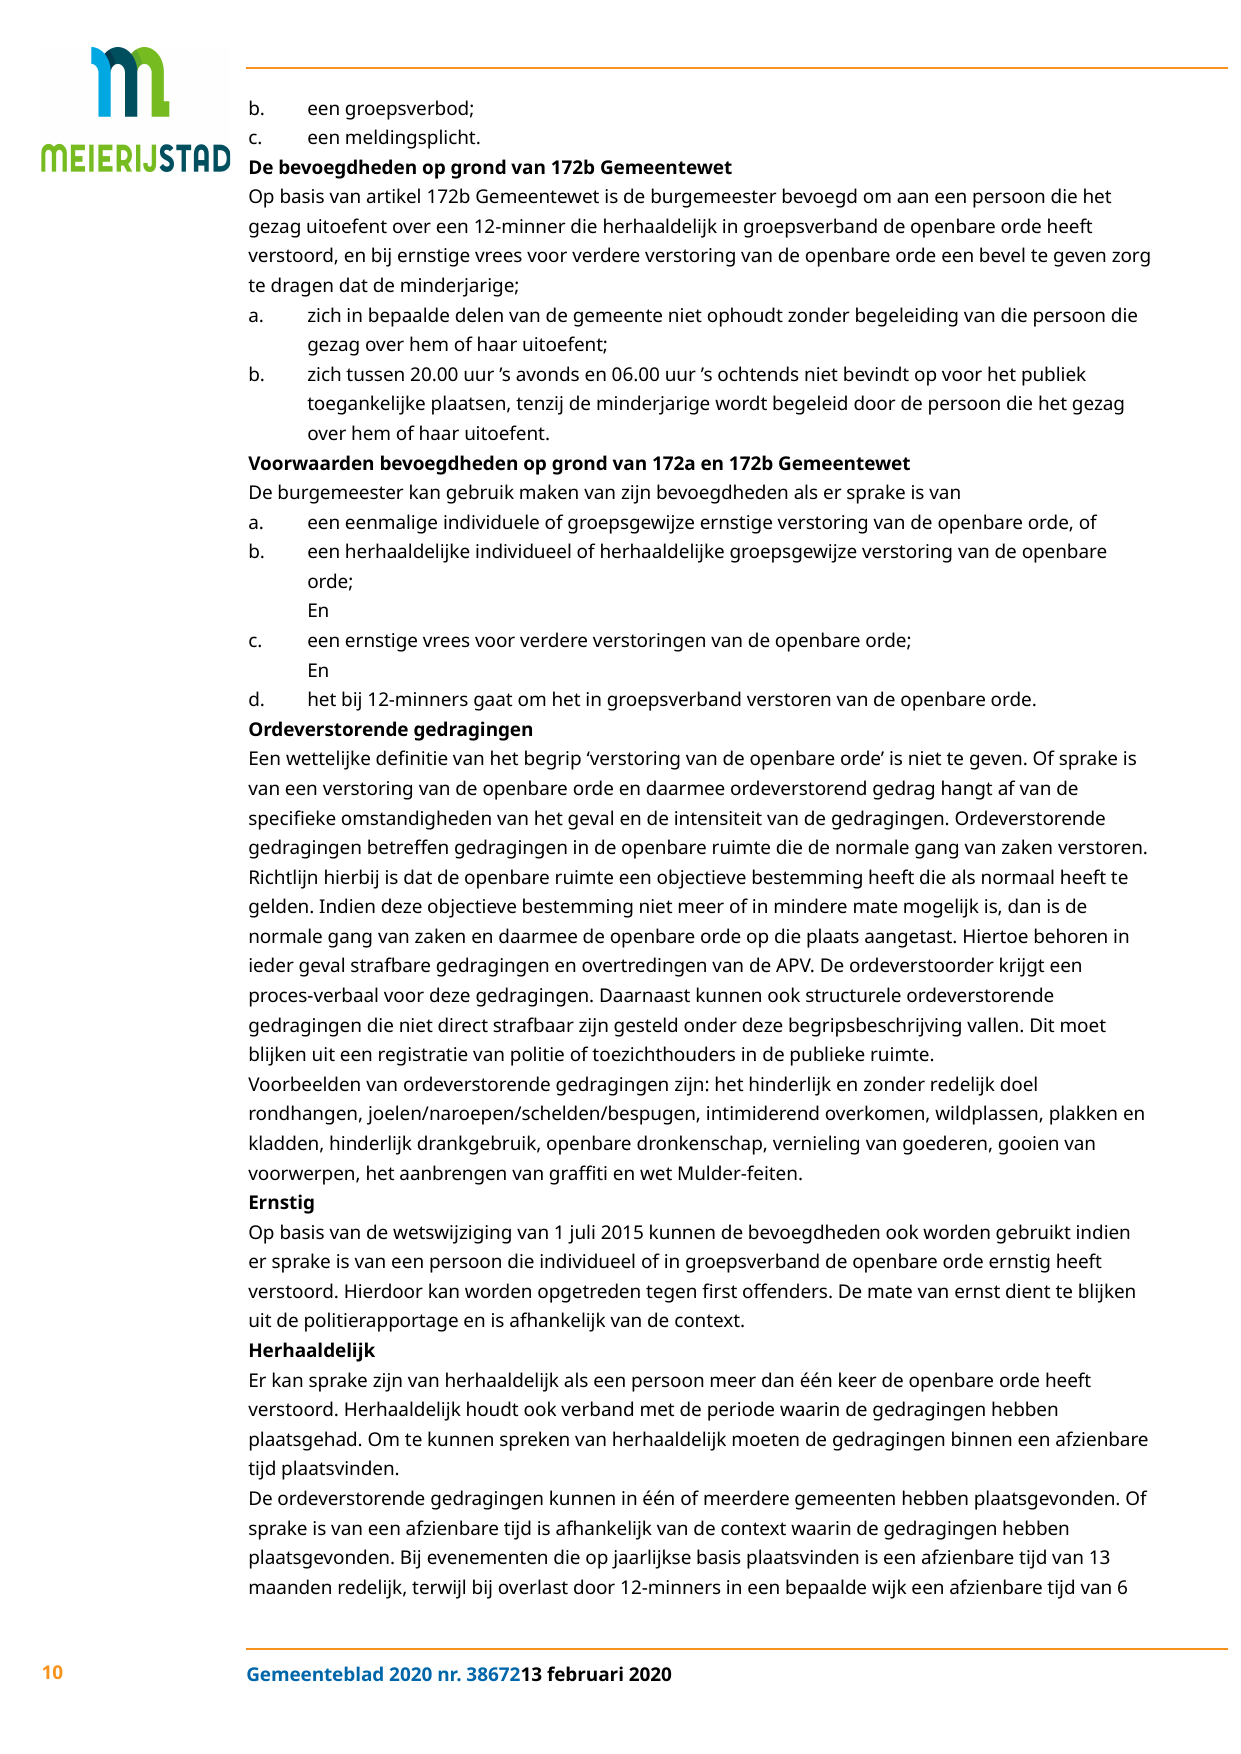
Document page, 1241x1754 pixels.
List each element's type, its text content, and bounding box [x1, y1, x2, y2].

text De bevoegdheden op grond van 172b Gemeentewet [248, 154, 1152, 180]
list een groepsverbod; [248, 95, 1152, 121]
list een ernstige vrees voor verdere verstoringen van de openbare orde; [248, 627, 1152, 653]
list zich tussen 20.00 uur ’s avonds en 06.00 uur ’s ochtends niet bevindt op voor het publiek toegankelijke plaatsen, tenzij de minderjarige wordt begeleid door de persoon die het gezag over hem of haar uitoefent. [248, 361, 1152, 446]
list En [248, 598, 1152, 623]
text Op basis van de wetswijziging van 1 juli 2015 kunnen de bevoegdheden ook worden gebruikt indien er sprake is van een persoon die individueel of in groepsverband de openbare orde ernstig heeft verstoord. Hierdoor kan worden opgetreden tegen first offenders. De mate van ernst dient te blijken uit de politierapportage en is afhankelijk van de context. [248, 1219, 1152, 1333]
list een herhaaldelijke individueel of herhaaldelijke groepsgewijze verstoring van de openbare orde; [248, 538, 1152, 594]
list En [248, 657, 1152, 683]
list zich in bepaalde delen van de gemeente niet ophoudt zonder begeleiding van die persoon die gezag over hem of haar uitoefent; [248, 302, 1152, 357]
text Op basis van artikel 172b Gemeentewet is de burgemeester bevoegd om aan een persoon die het gezag uitoefent over een 12-minner die herhaaldelijk in groepsverband de openbare orde heeft verstoord, en bij ernstige vrees voor verdere verstoring van de openbare orde een bevel te geven zorg te dragen dat de minderjarige; [248, 183, 1152, 298]
list een meldingsplicht. [248, 124, 1152, 150]
text Voorbeelden van ordeverstorende gedragingen zijn: het hinderlijk en zonder redelijk doel rondhangen, joelen/naroepen/schelden/bespugen, intimiderend overkomen, wildplassen, plakken en kladden, hinderlijk drankgebruik, openbare dronkenschap, vernieling van goederen, gooien van voorwerpen, het aanbrengen van graffiti en wet Mulder-feiten. [248, 1071, 1152, 1186]
text Een wettelijke definitie van het begrip ‘verstoring van de openbare orde’ is niet te geven. Of sprake is van een verstoring van de openbare orde en daarmee ordeverstorend gedrag hangt af van de specifieke omstandigheden van het geval en de intensiteit van de gedragingen. Ordeverstorende gedragingen betreffen gedragingen in de openbare ruimte die de normale gang van zaken verstoren. Richtlijn hierbij is dat de openbare ruimte een objectieve bestemming heeft die als normaal heeft te gelden. Indien deze objectieve bestemming niet meer of in mindere mate mogelijk is, dan is de normale gang van zaken en daarmee de openbare orde op die plaats aangetast. Hiertoe behoren in ieder geval strafbare gedragingen en overtredingen van de APV. De ordeverstoorder krijgt een proces-verbaal voor deze gedragingen. Daarnaast kunnen ook structurele ordeverstorende gedragingen die niet direct strafbaar zijn gesteld onder deze begripsbeschrijving vallen. Dit moet blijken uit een registratie van politie of toezichthouders in de publieke ruimte. [248, 746, 1152, 1067]
text De ordeverstorende gedragingen kunnen in één of meerdere gemeenten hebben plaatsgevonden. Of sprake is van een afzienbare tijd is afhankelijk van de context waarin de gedragingen hebben plaatsgevonden. Bij evenementen die op jaarlijkse basis plaatsvinden is een afzienbare tijd van 13 maanden redelijk, terwijl bij overlast door 12-minners in een bepaalde wijk een afzienbare tijd van 6 [248, 1485, 1152, 1600]
list het bij 12-minners gaat om het in groepsverband verstoren van de openbare orde. [248, 686, 1152, 712]
text Voorwaarden bevoegdheden op grond van 172a en 172b Gemeentewet [248, 450, 1152, 476]
text Herhaaldelijk [248, 1337, 1152, 1363]
text Er kan sprake zijn van herhaaldelijk als een persoon meer dan één keer de openbare orde heeft verstoord. Herhaaldelijk houdt ook verband met de periode waarin de gedragingen hebben plaatsgehad. Om te kunnen spreken van herhaaldelijk moeten de gedragingen binnen een afzienbare tijd plaatsvinden. [248, 1367, 1152, 1481]
text Ernstig [248, 1189, 1152, 1215]
text De burgemeester kan gebruik maken van zijn bevoegdheden als er sprake is van [248, 479, 1152, 505]
list een eenmalige individuele of groepsgewijze ernstige verstoring van de openbare orde, of [248, 509, 1152, 535]
text Ordeverstorende gedragingen [248, 716, 1152, 742]
picture [41, 47, 231, 172]
